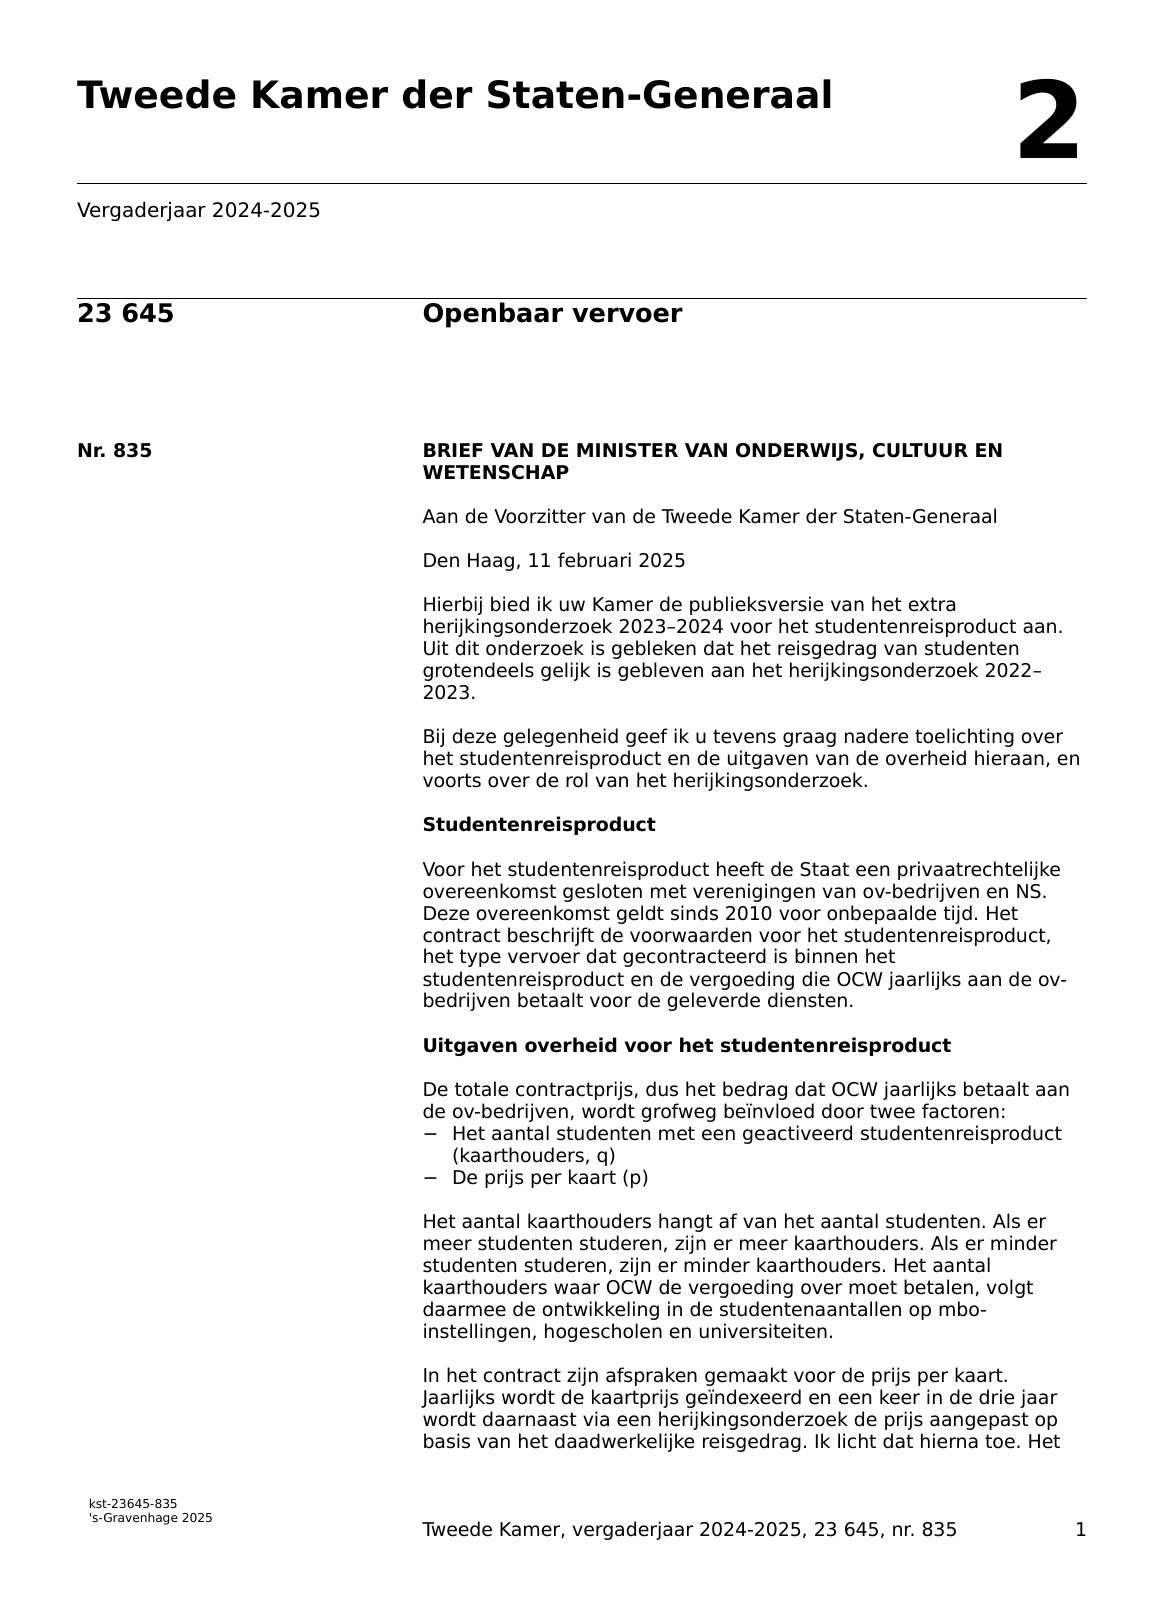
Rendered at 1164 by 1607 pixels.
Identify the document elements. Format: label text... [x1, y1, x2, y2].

text Het aantal kaarthouders hangt af van het aantal studenten. Als er meer studenten studeren, zijn er meer kaarthouders. Als er minder studenten studeren, zijn er minder kaarthouders. Het aantal kaarthouders waar OCW de vergoeding over moet betalen, volgt daarmee de ontwikkeling in de studentenaantallen op mbo-instellingen, hogescholen en universiteiten. [422, 1211, 1087, 1343]
text kst-23645-835 [88, 1497, 323, 1511]
text − Het aantal studenten met een geactiveerd studentenreisproduct (kaarthouders, q) [422, 1123, 1087, 1167]
table_cell Vergaderjaar 2024-2025 [77, 184, 1087, 298]
text Hierbij bied ik uw Kamer de publieksversie van het extra herijkingsonderzoek 2023–2024 voor het studentenreisproduct aan. Uit dit onderzoek is gebleken dat het reisgedrag van studenten grotendeels gelijk is gebleven aan het herijkingsonderzoek 2022–2023. [422, 594, 1087, 704]
text Bij deze gelegenheid geef ik u tevens graag nadere toelichting over het studentenreisproduct en de uitgaven van de overheid hieraan, en voorts over de rol van het herijkingsonderzoek. [422, 726, 1087, 792]
text − De prijs per kaart (p) [422, 1167, 1087, 1189]
table_header 2 [886, 59, 1087, 183]
text Den Haag, 11 februari 2025 [422, 550, 1087, 572]
subtitle Nr. 835 BRIEF VAN DE MINISTER VAN ONDERWIJS, CULTUUR EN WETENSCHAP [77, 440, 1087, 484]
subtitle Studentenreisproduct [422, 814, 1087, 836]
text In het contract zijn afspraken gemaakt voor de prijs per kaart. Jaarlijks wordt de kaartprijs geïndexeerd en een keer in de drie jaar wordt daarnaast via een herijkingsonderzoek de prijs aangepast op basis van het daadwerkelijke reisgedrag. Ik licht dat hierna toe. Het [422, 1365, 1087, 1453]
subtitle Uitgaven overheid voor het studentenreisproduct [422, 1034, 1087, 1057]
text Aan de Voorzitter van de Tweede Kamer der Staten-Generaal [422, 506, 1087, 528]
text De totale contractprijs, dus het bedrag dat OCW jaarlijks betaalt aan de ov-bedrijven, wordt grofweg beïnvloed door twee factoren: [422, 1079, 1087, 1123]
text 's-Gravenhage 2025 [88, 1511, 323, 1525]
text Voor het studentenreisproduct heeft de Staat een privaatrechtelijke overeenkomst gesloten met verenigingen van ov-bedrijven en NS. Deze overeenkomst geldt sinds 2010 voor onbepaalde tijd. Het contract beschrijft de voorwaarden voor het studentenreisproduct, het type vervoer dat gecontracteerd is binnen het studentenreisproduct en de vergoeding die OCW jaarlijks aan de ov-bedrijven betaalt voor de geleverde diensten. [422, 858, 1087, 1012]
table_header Tweede Kamer der Staten-Generaal [77, 59, 886, 183]
subtitle 23 645 Openbaar vervoer [77, 299, 1087, 329]
